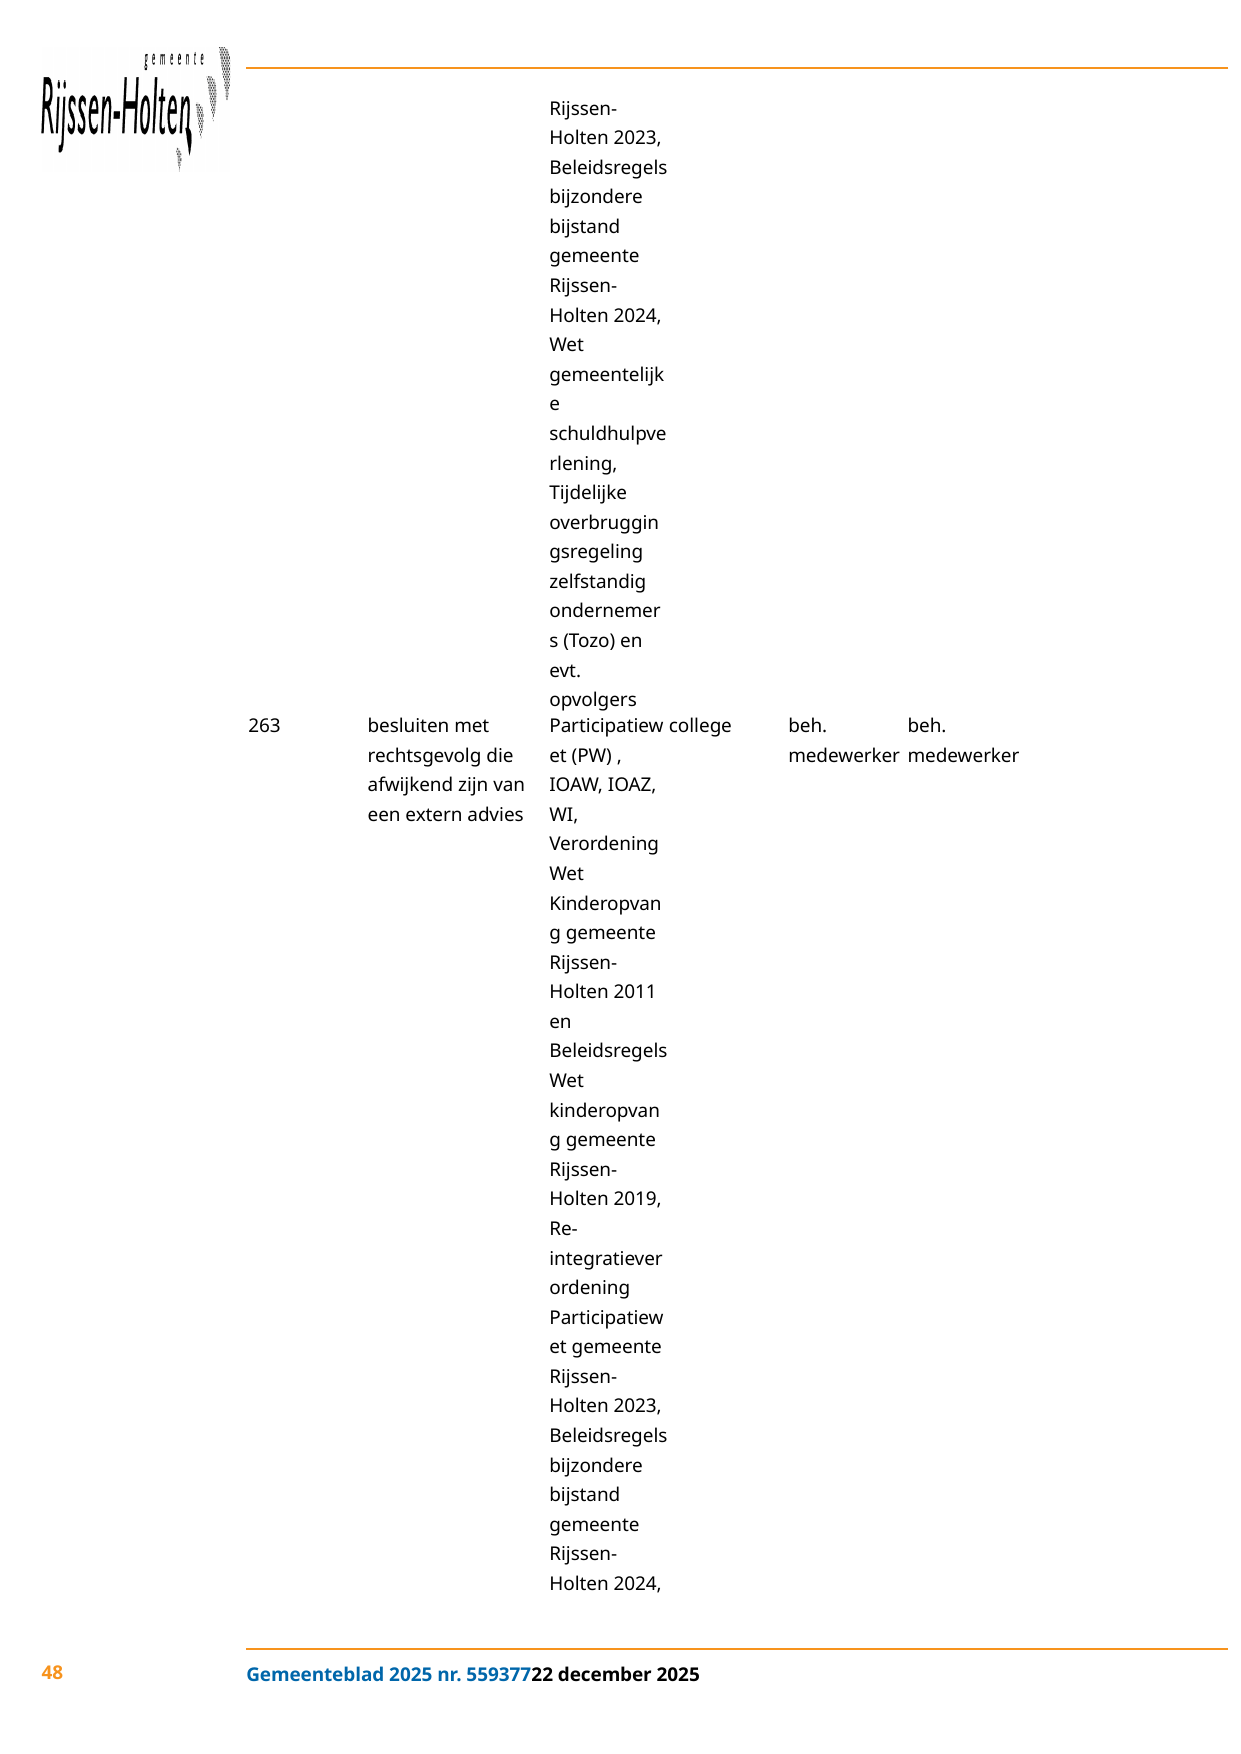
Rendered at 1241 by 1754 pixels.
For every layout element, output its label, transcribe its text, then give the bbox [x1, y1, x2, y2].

picture [41, 47, 231, 172]
table_cell beh. medewerker [788, 712, 907, 1596]
table_cell college [669, 712, 788, 1596]
table_cell besluiten met rechtsgevolg die afwijkend zijn van een extern advies [368, 712, 549, 1596]
table_cell [248, 95, 367, 712]
table_cell [368, 95, 549, 712]
table_cell Participatiewet (PW) , IOAW, IOAZ, WI, Verordening Wet Kinderopvang gemeente Rijssen-Holten 2011 en Beleidsregels Wet kinderopvang gemeente Rijssen-Holten 2019, Re-integratieverordening Participatiewet gemeente Rijssen-Holten 2023, Beleidsregels bijzondere bijstand gemeente Rijssen-Holten 2024, [549, 712, 669, 1596]
table_cell beh. medewerker [908, 712, 1027, 1596]
table_cell [1027, 712, 1152, 1596]
table_cell [1027, 95, 1152, 712]
table_cell Rijssen-Holten 2023, Beleidsregels bijzondere bijstand gemeente Rijssen-Holten 2024, Wet gemeentelijke schuldhulpverlening, Tijdelijke overbruggingsregeling zelfstandig ondernemers (Tozo) en evt. opvolgers [549, 95, 669, 712]
table_cell [669, 95, 788, 712]
table_cell 263 [248, 712, 367, 1596]
table_cell [908, 95, 1027, 712]
table_cell [788, 95, 907, 712]
